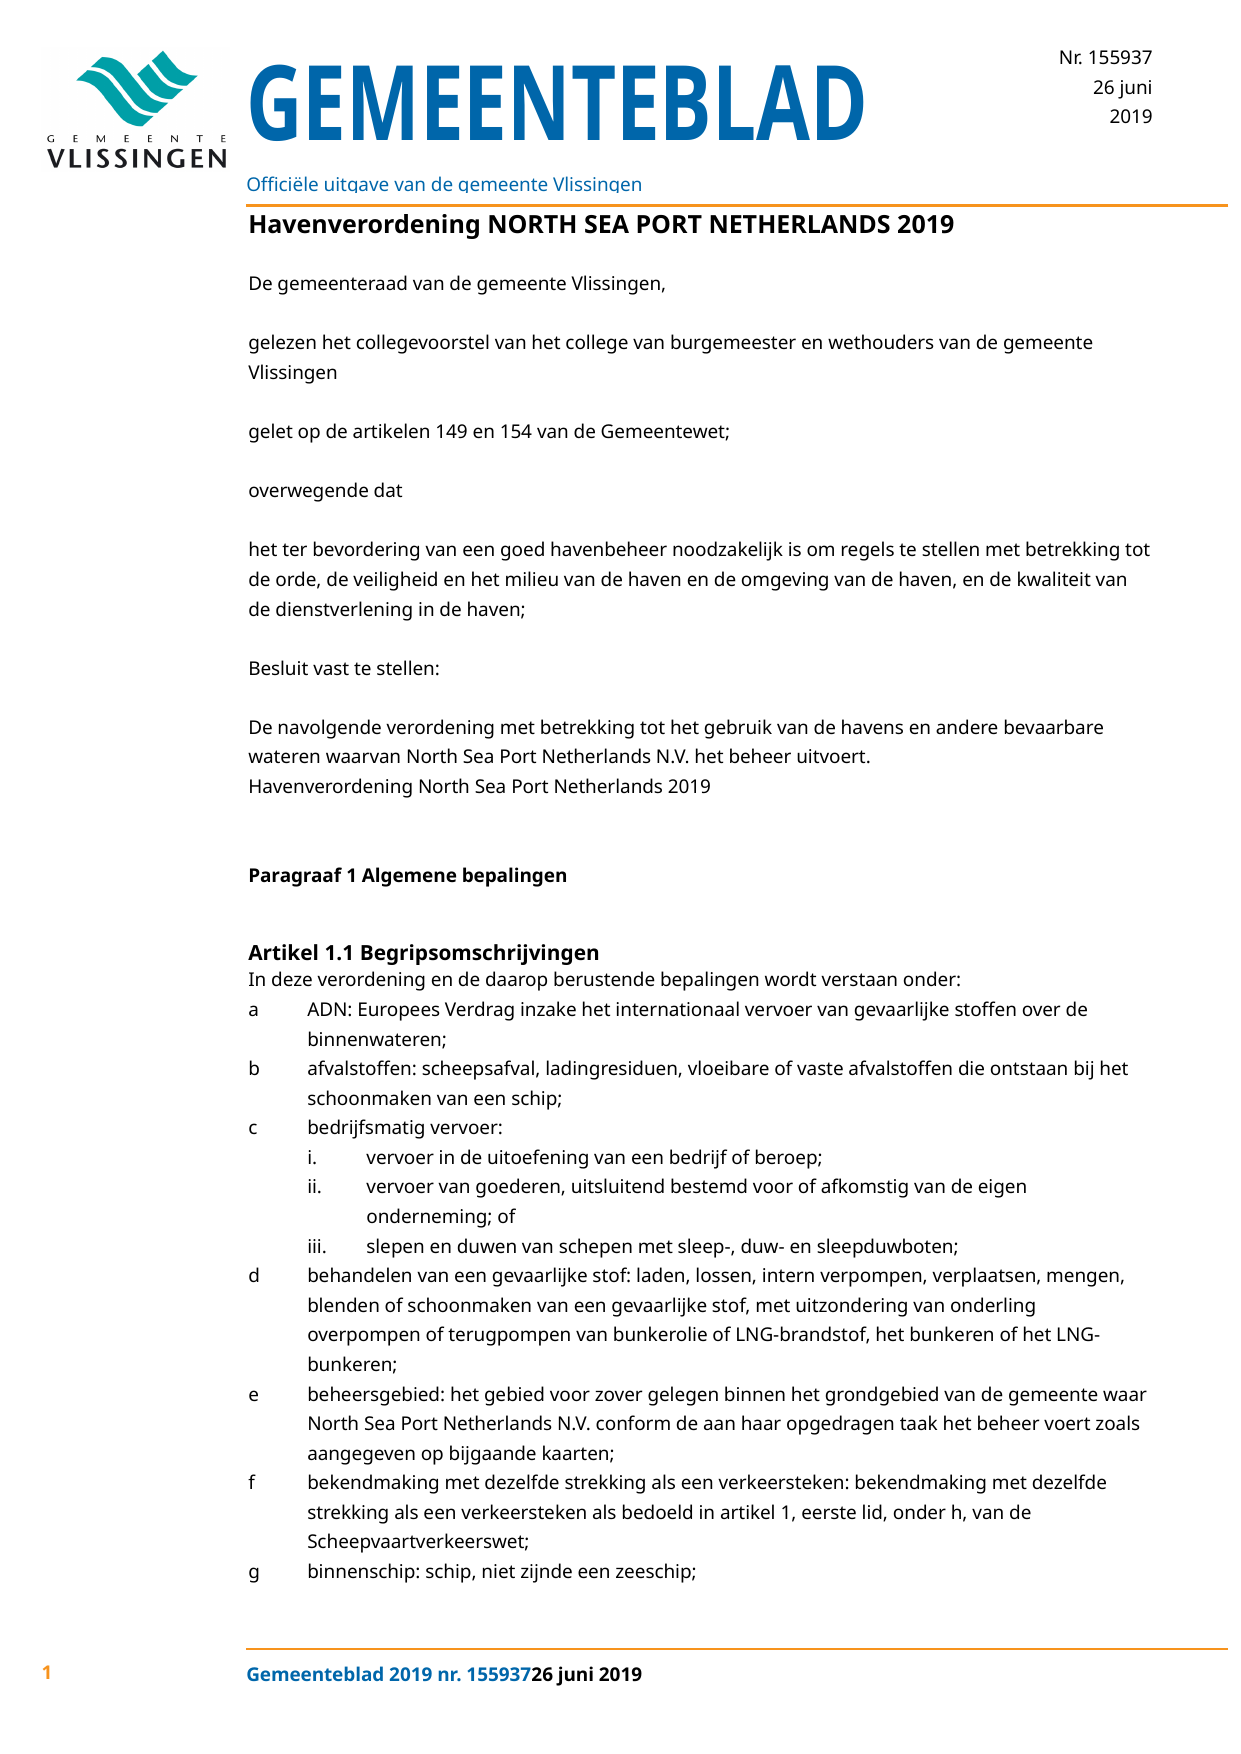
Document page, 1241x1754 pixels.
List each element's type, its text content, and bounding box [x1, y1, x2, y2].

text overwegende dat [248, 477, 1152, 503]
list bekendmaking met dezelfde strekking als een verkeersteken: bekendmaking met dezelfde strekking als een verkeersteken als bedoeld in artikel 1, eerste lid, onder h, van de Scheepvaartverkeerswet; [248, 1469, 1152, 1554]
text De navolgende verordening met betrekking tot het gebruik van de havens en andere bevaarbare wateren waarvan North Sea Port Netherlands N.V. het beheer uitvoert. [248, 714, 1152, 769]
list behandelen van een gevaarlijke stof: laden, lossen, intern verpompen, verplaatsen, mengen, blenden of schoonmaken van een gevaarlijke stof, met uitzondering van onderling overpompen of terugpompen van bunkerolie of LNG-brandstof, het bunkeren of het LNG-bunkeren; [248, 1262, 1152, 1377]
list binnenschip: schip, niet zijnde een zeeschip; [248, 1558, 1152, 1584]
list slepen en duwen van schepen met sleep-, duw- en sleepduwboten; [307, 1233, 1152, 1258]
list vervoer in de uitoefening van een bedrijf of beroep; [307, 1144, 1152, 1170]
text De gemeenteraad van de gemeente Vlissingen, [248, 270, 1152, 296]
text Havenverordening North Sea Port Netherlands 2019 [248, 773, 1152, 799]
list afvalstoffen: scheepsafval, ladingresiduen, vloeibare of vaste afvalstoffen die ontstaan bij het schoonmaken van een schip; [248, 1055, 1152, 1111]
text Artikel 1.1 Begripsomschrijvingen [248, 938, 1152, 967]
picture [41, 47, 231, 172]
text Paragraaf 1 Algemene bepalingen [248, 862, 1152, 888]
list beheersgebied: het gebied voor zover gelegen binnen het grondgebied van de gemeente waar North Sea Port Netherlands N.V. conform de aan haar opgedragen taak het beheer voert zoals aangegeven op bijgaande kaarten; [248, 1381, 1152, 1466]
text gelet op de artikelen 149 en 154 van de Gemeentewet; [248, 418, 1152, 444]
text In deze verordening en de daarop berustende bepalingen wordt verstaan onder: [248, 967, 1152, 992]
text het ter bevordering van een goed havenbeheer noodzakelijk is om regels te stellen met betrekking tot de orde, de veiligheid en het milieu van de haven en de omgeving van de haven, en de kwaliteit van de dienstverlening in de haven; [248, 537, 1152, 621]
list ADN: Europees Verdrag inzake het internationaal vervoer van gevaarlijke stoffen over de binnenwateren; [248, 996, 1152, 1051]
list vervoer van goederen, uitsluitend bestemd voor of afkomstig van de eigen onderneming; of [307, 1174, 1152, 1229]
text Besluit vast te stellen: [248, 655, 1152, 681]
list bedrijfsmatig vervoer: [248, 1114, 1152, 1140]
text gelezen het collegevoorstel van het college van burgemeester en wethouders van de gemeente Vlissingen [248, 329, 1152, 385]
text Havenverordening NORTH SEA PORT NETHERLANDS 2019 [248, 207, 1152, 241]
